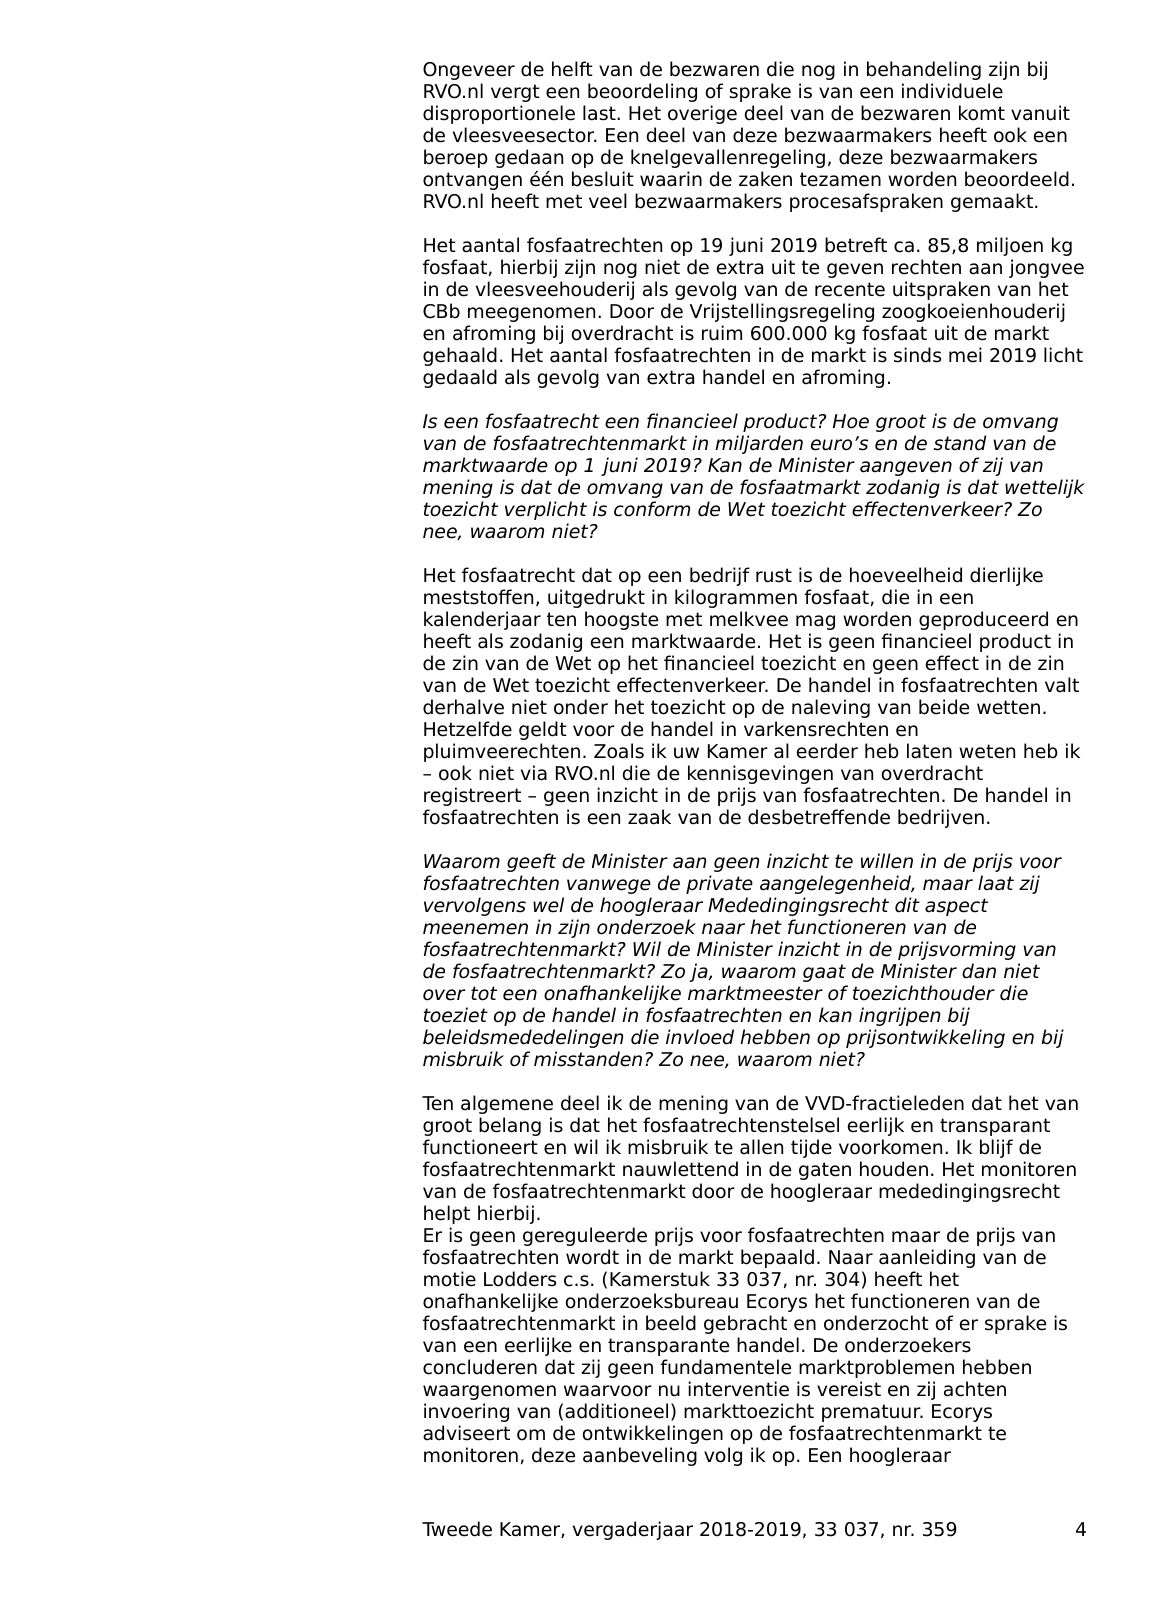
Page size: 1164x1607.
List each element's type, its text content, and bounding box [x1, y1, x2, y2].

text Ongeveer de helft van de bezwaren die nog in behandeling zijn bij RVO.nl vergt een beoordeling of sprake is van een individuele disproportionele last. Het overige deel van de bezwaren komt vanuit de vleesveesector. Een deel van deze bezwaarmakers heeft ook een beroep gedaan op de knelgevallenregeling, deze bezwaarmakers ontvangen één besluit waarin de zaken tezamen worden beoordeeld. RVO.nl heeft met veel bezwaarmakers procesafspraken gemaakt. [422, 59, 1087, 213]
text Ten algemene deel ik de mening van de VVD-fractieleden dat het van groot belang is dat het fosfaatrechtenstelsel eerlijk en transparant functioneert en wil ik misbruik te allen tijde voorkomen. Ik blijf de fosfaatrechtenmarkt nauwlettend in de gaten houden. Het monitoren van de fosfaatrechtenmarkt door de hoogleraar mededingingsrecht helpt hierbij. [422, 1093, 1087, 1225]
text Het fosfaatrecht dat op een bedrijf rust is de hoeveelheid dierlijke meststoffen, uitgedrukt in kilogrammen fosfaat, die in een kalenderjaar ten hoogste met melkvee mag worden geproduceerd en heeft als zodanig een marktwaarde. Het is geen financieel product in de zin van de Wet op het financieel toezicht en geen effect in de zin van de Wet toezicht effectenverkeer. De handel in fosfaatrechten valt derhalve niet onder het toezicht op de naleving van beide wetten. Hetzelfde geldt voor de handel in varkensrechten en pluimveerechten. Zoals ik uw Kamer al eerder heb laten weten heb ik – ook niet via RVO.nl die de kennisgevingen van overdracht registreert – geen inzicht in de prijs van fosfaatrechten. De handel in fosfaatrechten is een zaak van de desbetreffende bedrijven. [422, 565, 1087, 829]
text Is een fosfaatrecht een financieel product? Hoe groot is de omvang van de fosfaatrechtenmarkt in miljarden euro’s en de stand van de marktwaarde op 1 juni 2019? Kan de Minister aangeven of zij van mening is dat de omvang van de fosfaatmarkt zodanig is dat wettelijk toezicht verplicht is conform de Wet toezicht effectenverkeer? Zo nee, waarom niet? [422, 411, 1087, 543]
text Er is geen gereguleerde prijs voor fosfaatrechten maar de prijs van fosfaatrechten wordt in de markt bepaald. Naar aanleiding van de motie Lodders c.s. (Kamerstuk 33 037, nr. 304) heeft het onafhankelijke onderzoeksbureau Ecorys het functioneren van de fosfaatrechtenmarkt in beeld gebracht en onderzocht of er sprake is van een eerlijke en transparante handel. De onderzoekers concluderen dat zij geen fundamentele marktproblemen hebben waargenomen waarvoor nu interventie is vereist en zij achten invoering van (additioneel) markttoezicht prematuur. Ecorys adviseert om de ontwikkelingen op de fosfaatrechtenmarkt te monitoren, deze aanbeveling volg ik op. Een hoogleraar [422, 1225, 1087, 1467]
text Waarom geeft de Minister aan geen inzicht te willen in de prijs voor fosfaatrechten vanwege de private aangelegenheid, maar laat zij vervolgens wel de hoogleraar Mededingingsrecht dit aspect meenemen in zijn onderzoek naar het functioneren van de fosfaatrechtenmarkt? Wil de Minister inzicht in de prijsvorming van de fosfaatrechtenmarkt? Zo ja, waarom gaat de Minister dan niet over tot een onafhankelijke marktmeester of toezichthouder die toeziet op de handel in fosfaatrechten en kan ingrijpen bij beleidsmededelingen die invloed hebben op prijsontwikkeling en bij misbruik of misstanden? Zo nee, waarom niet? [422, 851, 1087, 1071]
text Het aantal fosfaatrechten op 19 juni 2019 betreft ca. 85,8 miljoen kg fosfaat, hierbij zijn nog niet de extra uit te geven rechten aan jongvee in de vleesveehouderij als gevolg van de recente uitspraken van het CBb meegenomen. Door de Vrijstellingsregeling zoogkoeienhouderij en afroming bij overdracht is ruim 600.000 kg fosfaat uit de markt gehaald. Het aantal fosfaatrechten in de markt is sinds mei 2019 licht gedaald als gevolg van extra handel en afroming. [422, 235, 1087, 389]
